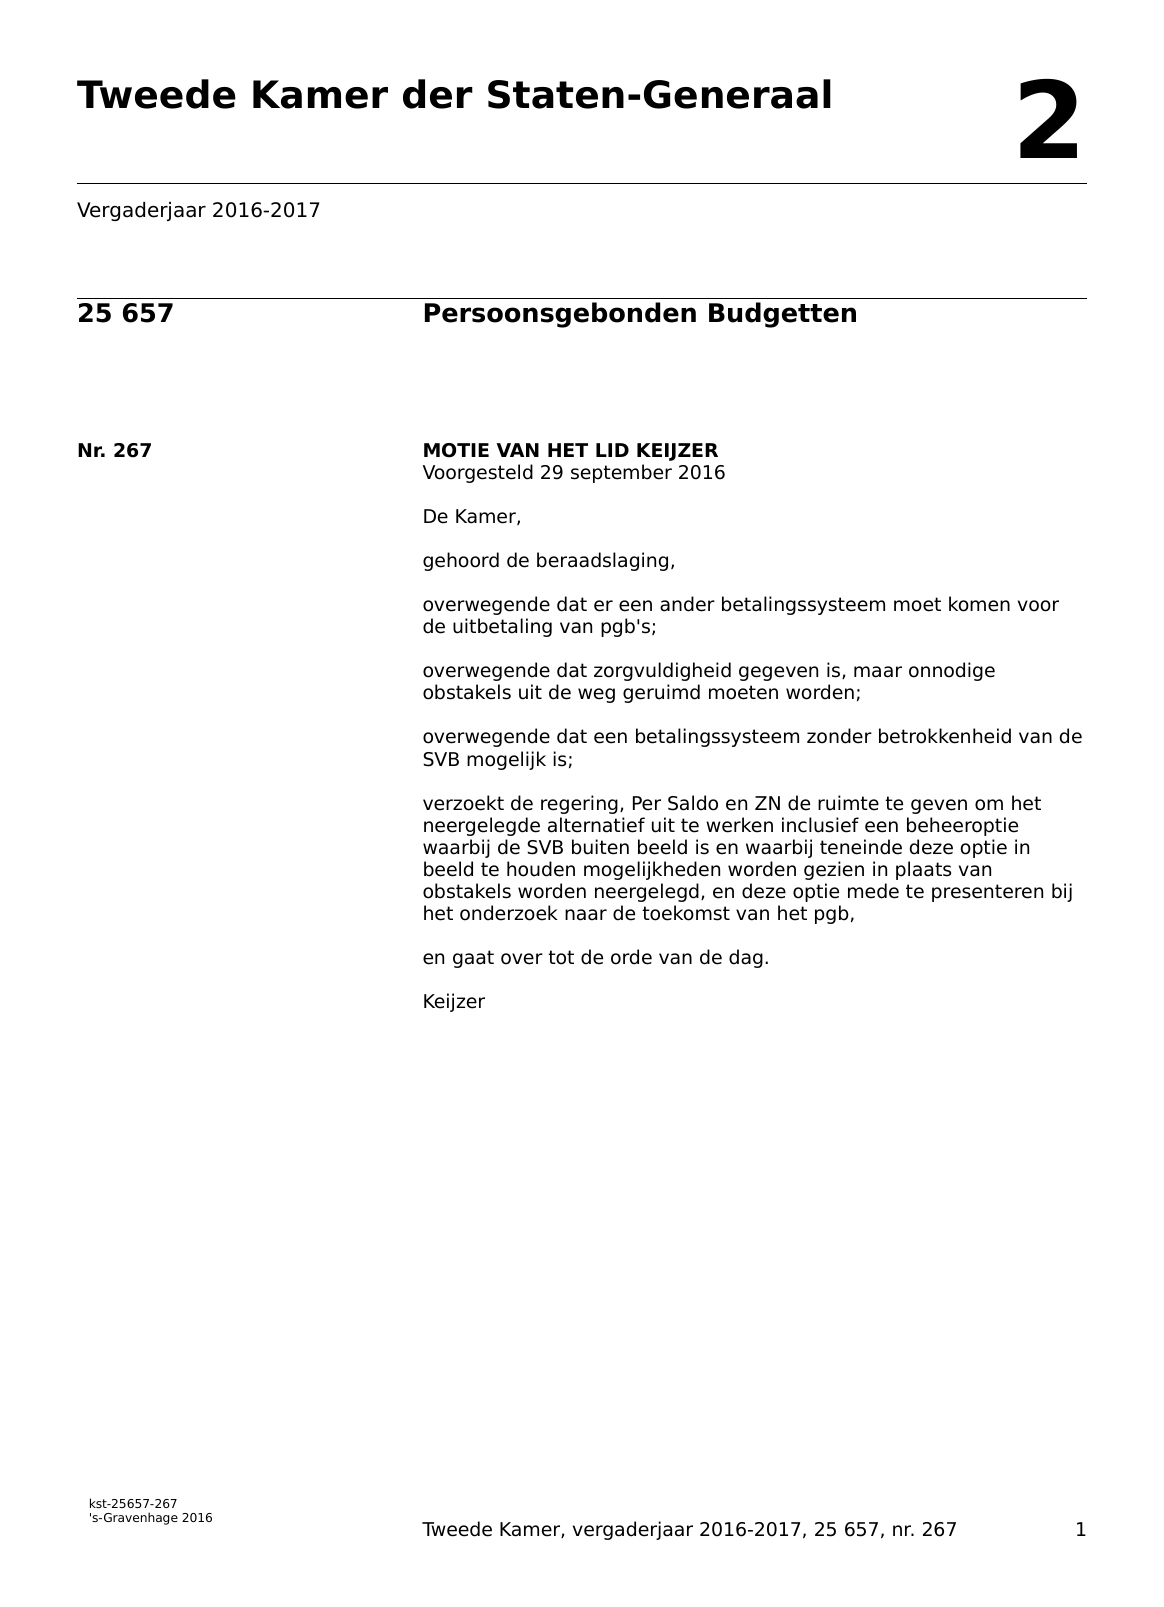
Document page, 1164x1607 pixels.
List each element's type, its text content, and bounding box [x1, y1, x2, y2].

text gehoord de beraadslaging, [422, 550, 1087, 572]
table_header Tweede Kamer der Staten-Generaal [77, 59, 886, 183]
text 's-Gravenhage 2016 [88, 1511, 323, 1525]
text overwegende dat er een ander betalingssysteem moet komen voor de uitbetaling van pgb's; [422, 594, 1087, 638]
subtitle 25 657 Persoonsgebonden Budgetten [77, 299, 1087, 329]
text en gaat over tot de orde van de dag. [422, 947, 1087, 969]
subtitle Nr. 267 MOTIE VAN HET LID KEIJZER [77, 440, 1087, 462]
text verzoekt de regering, Per Saldo en ZN de ruimte te geven om het neergelegde alternatief uit te werken inclusief een beheeroptie waarbij de SVB buiten beeld is en waarbij teneinde deze optie in beeld te houden mogelijkheden worden gezien in plaats van obstakels worden neergelegd, en deze optie mede te presenteren bij het onderzoek naar de toekomst van het pgb, [422, 793, 1087, 924]
text Keijzer [422, 991, 1087, 1013]
text De Kamer, [422, 506, 1087, 528]
text kst-25657-267 [88, 1497, 323, 1511]
text overwegende dat een betalingssysteem zonder betrokkenheid van de SVB mogelijk is; [422, 726, 1087, 770]
text overwegende dat zorgvuldigheid gegeven is, maar onnodige obstakels uit de weg geruimd moeten worden; [422, 660, 1087, 704]
table_cell Vergaderjaar 2016-2017 [77, 184, 1087, 298]
text Voorgesteld 29 september 2016 [422, 462, 1087, 484]
table_header 2 [886, 59, 1087, 183]
